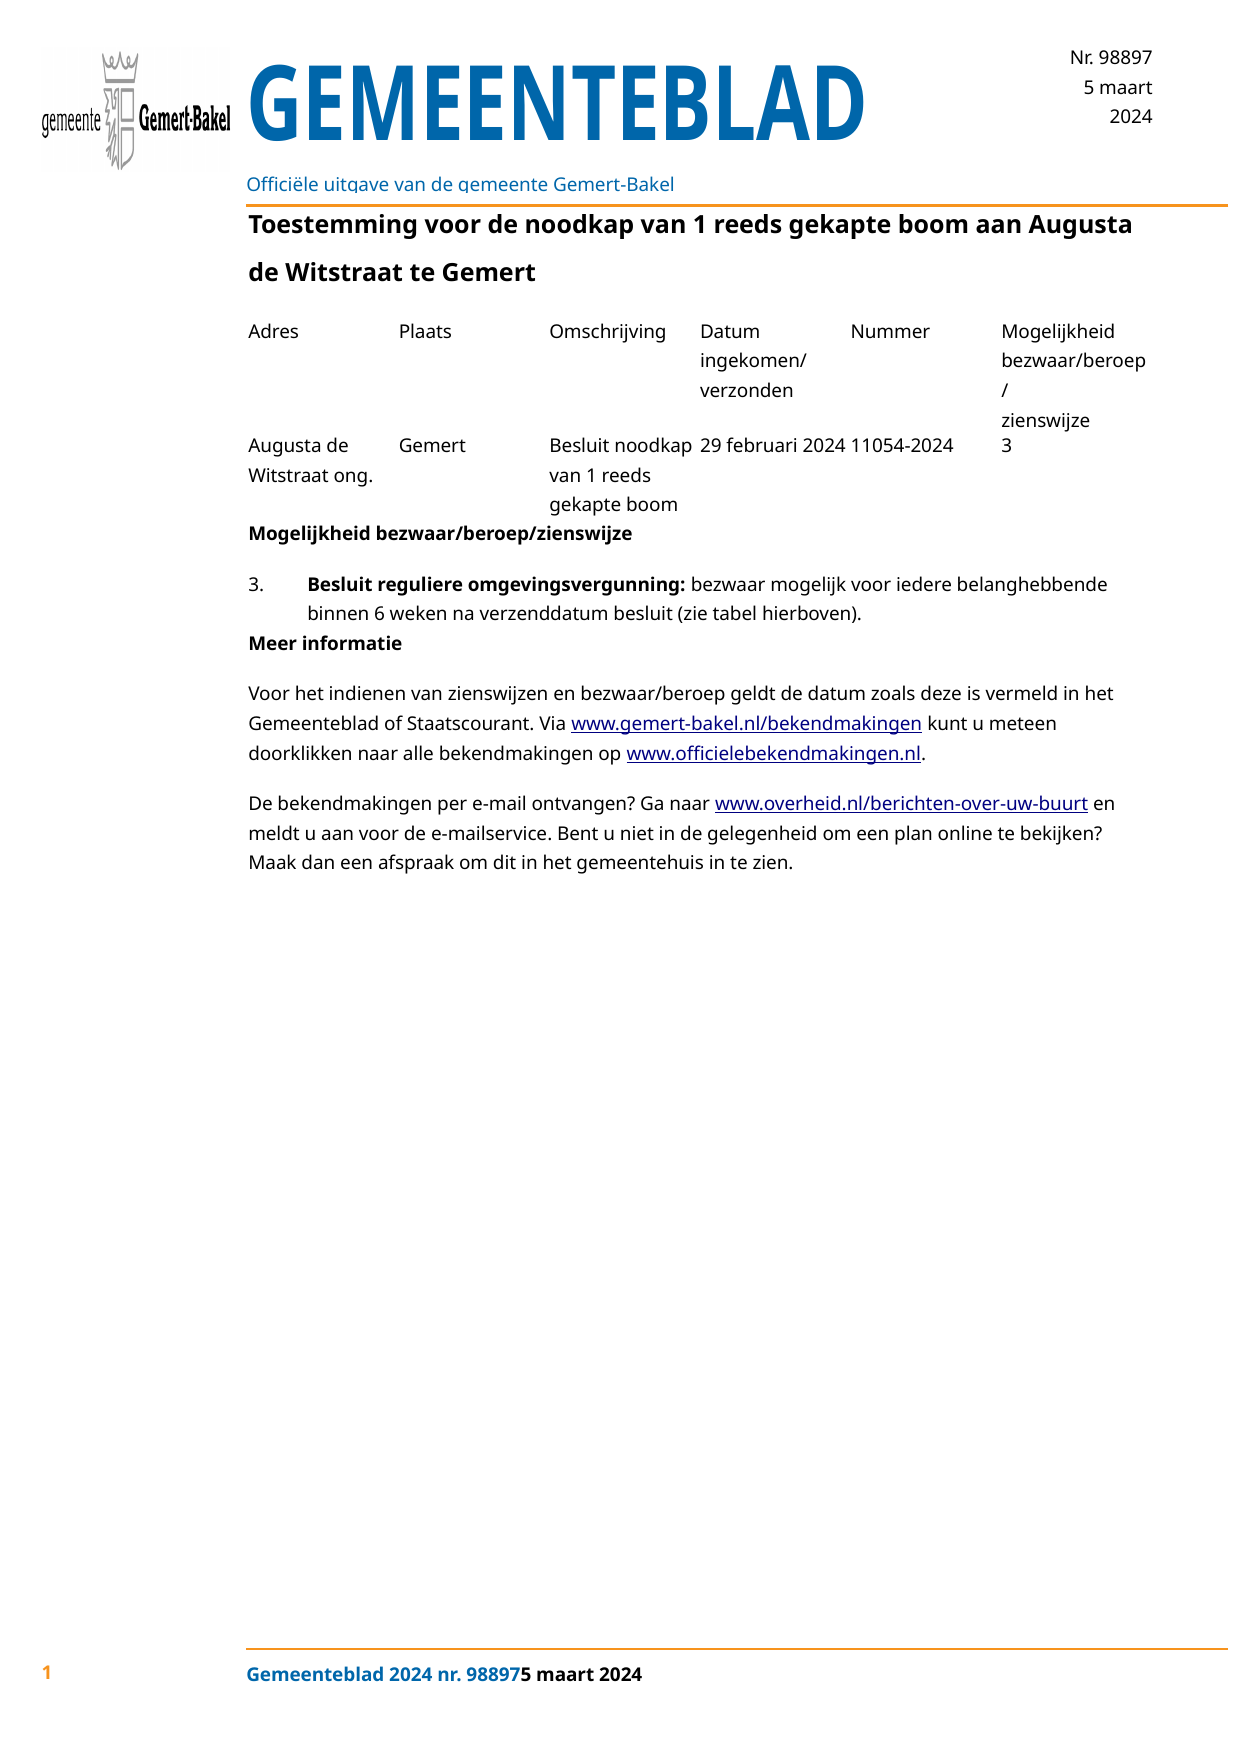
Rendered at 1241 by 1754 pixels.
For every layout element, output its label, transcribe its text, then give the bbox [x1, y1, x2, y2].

table_cell 3 [1001, 433, 1152, 517]
text Meer informatie [248, 630, 1152, 656]
table_cell Gemert [399, 433, 549, 517]
text De bekendmakingen per e-mail ontvangen? Ga naar www.overheid.nl/berichten-over-uw-buurt en meldt u aan voor de e-mailservice. Bent u niet in de gelegenheid om een plan online te bekijken? Maak dan een afspraak om dit in het gemeentehuis in te zien. [248, 790, 1152, 875]
table_header Plaats [399, 318, 549, 432]
table_header Adres [248, 318, 398, 432]
list Besluit reguliere omgevingsvergunning: bezwaar mogelijk voor iedere belanghebbende binnen 6 weken na verzenddatum besluit (zie tabel hierboven). [248, 571, 1152, 626]
table_cell 11054-2024 [850, 433, 1001, 517]
table_cell Besluit noodkap van 1 reeds gekapte boom [549, 433, 700, 517]
table_header Mogelijkheid bezwaar/beroep/ zienswijze [1001, 318, 1152, 432]
text Voor het indienen van zienswijzen en bezwaar/beroep geldt de datum zoals deze is vermeld in het Gemeenteblad of Staatscourant. Via www.gemert-bakel.nl/bekendmakingen kunt u meteen doorklikken naar alle bekendmakingen op www.officielebekendmakingen.nl. [248, 681, 1152, 766]
table_header Omschrijving [549, 318, 700, 432]
picture [41, 47, 231, 172]
table_header Nummer [850, 318, 1001, 432]
table_header Datum ingekomen/ verzonden [700, 318, 850, 432]
table_cell 29 februari 2024 [700, 433, 850, 517]
text Mogelijkheid bezwaar/beroep/zienswijze [248, 521, 1152, 546]
table_cell Augusta de Witstraat ong. [248, 433, 398, 517]
text Toestemming voor de noodkap van 1 reeds gekapte boom aan Augusta de Witstraat te Gemert [248, 207, 1152, 288]
